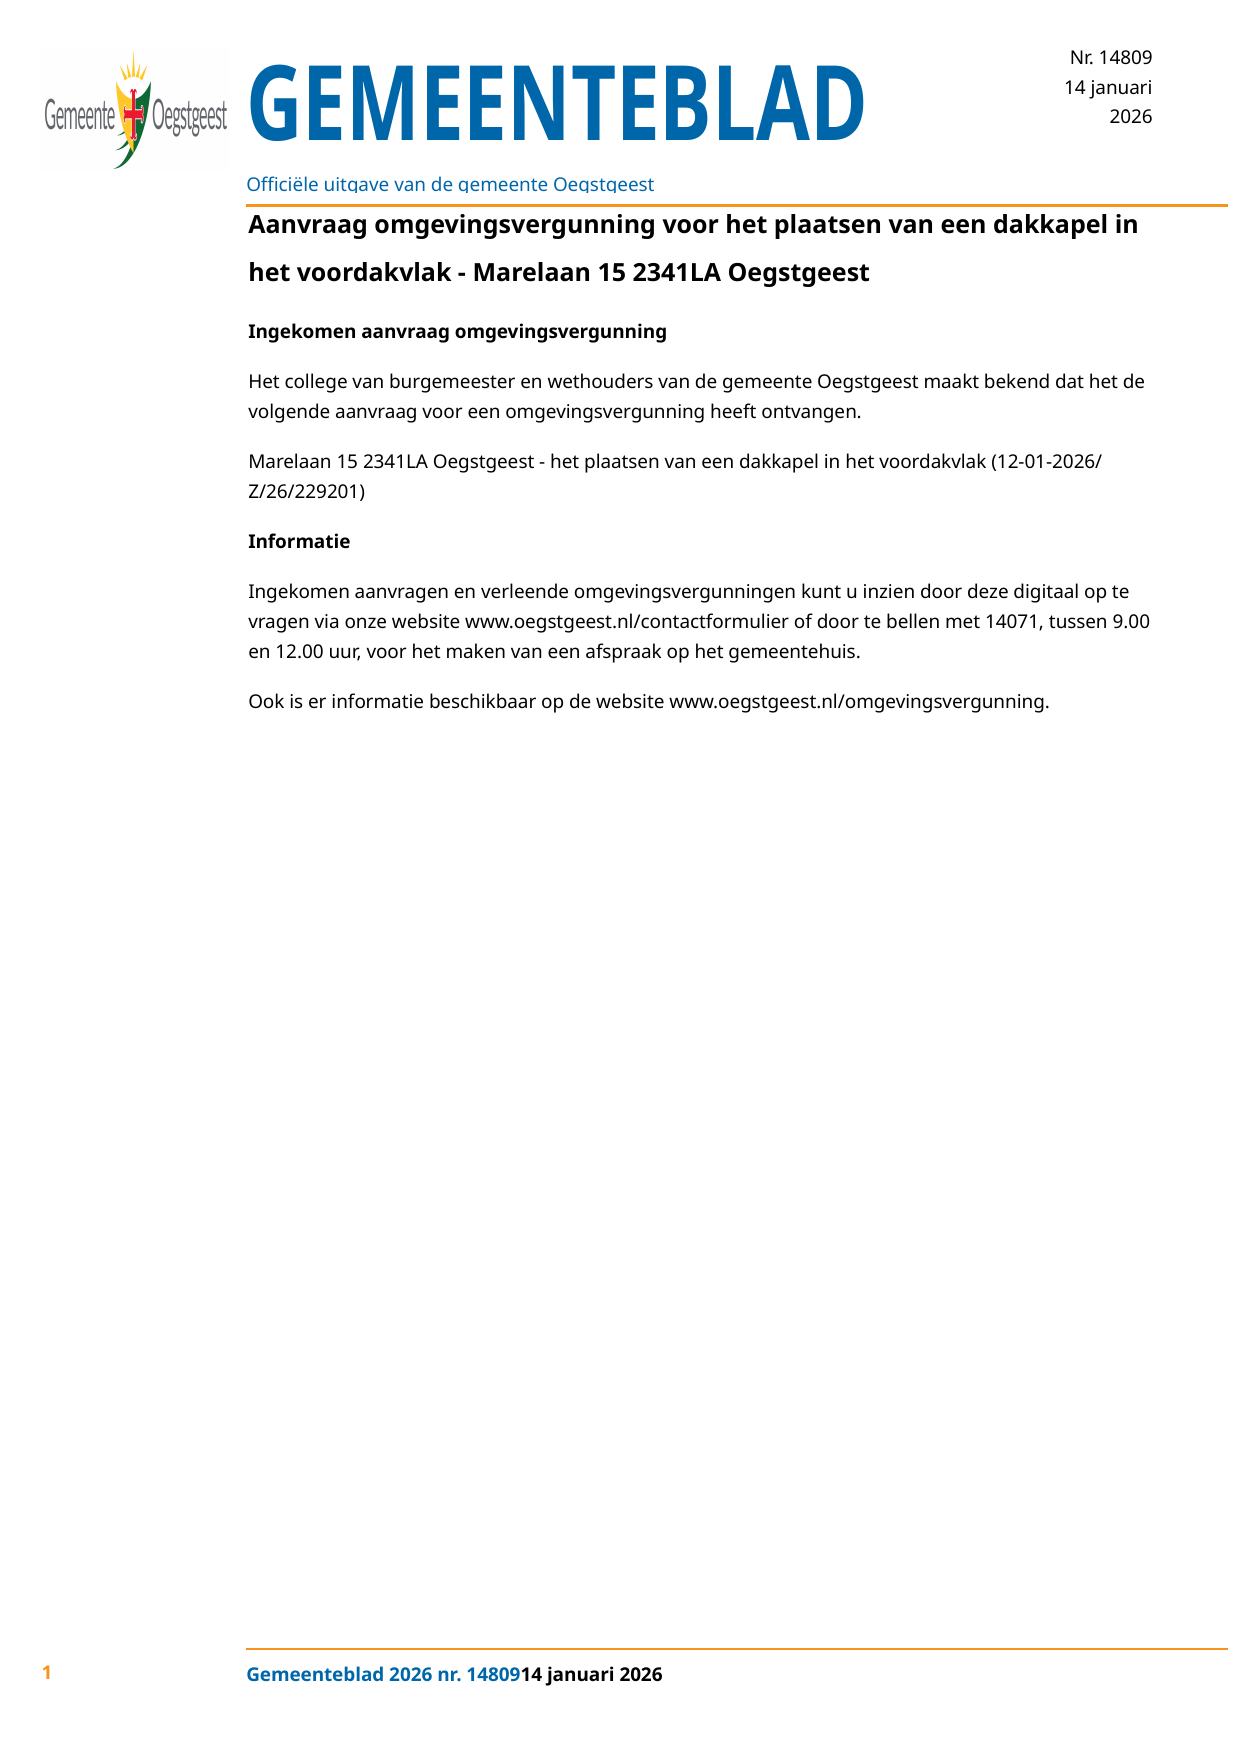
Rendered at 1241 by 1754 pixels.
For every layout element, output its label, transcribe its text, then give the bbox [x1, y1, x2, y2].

text Marelaan 15 2341LA Oegstgeest - het plaatsen van een dakkapel in het voordakvlak (12-01-2026/ Z/26/229201) [248, 448, 1152, 504]
text Aanvraag omgevingsvergunning voor het plaatsen van een dakkapel in het voordakvlak - Marelaan 15 2341LA Oegstgeest [248, 207, 1152, 288]
text Informatie [248, 528, 1152, 554]
picture [41, 47, 231, 172]
text Ook is er informatie beschikbaar op de website www.oegstgeest.nl/omgevingsvergunning. [248, 688, 1152, 714]
text Ingekomen aanvragen en verleende omgevingsvergunningen kunt u inzien door deze digitaal op te vragen via onze website www.oegstgeest.nl/contactformulier of door te bellen met 14071, tussen 9.00 en 12.00 uur, voor het maken van een afspraak op het gemeentehuis. [248, 579, 1152, 664]
text Ingekomen aanvraag omgevingsvergunning [248, 318, 1152, 344]
text Het college van burgemeester en wethouders van de gemeente Oegstgeest maakt bekend dat het de volgende aanvraag voor een omgevingsvergunning heeft ontvangen. [248, 368, 1152, 424]
